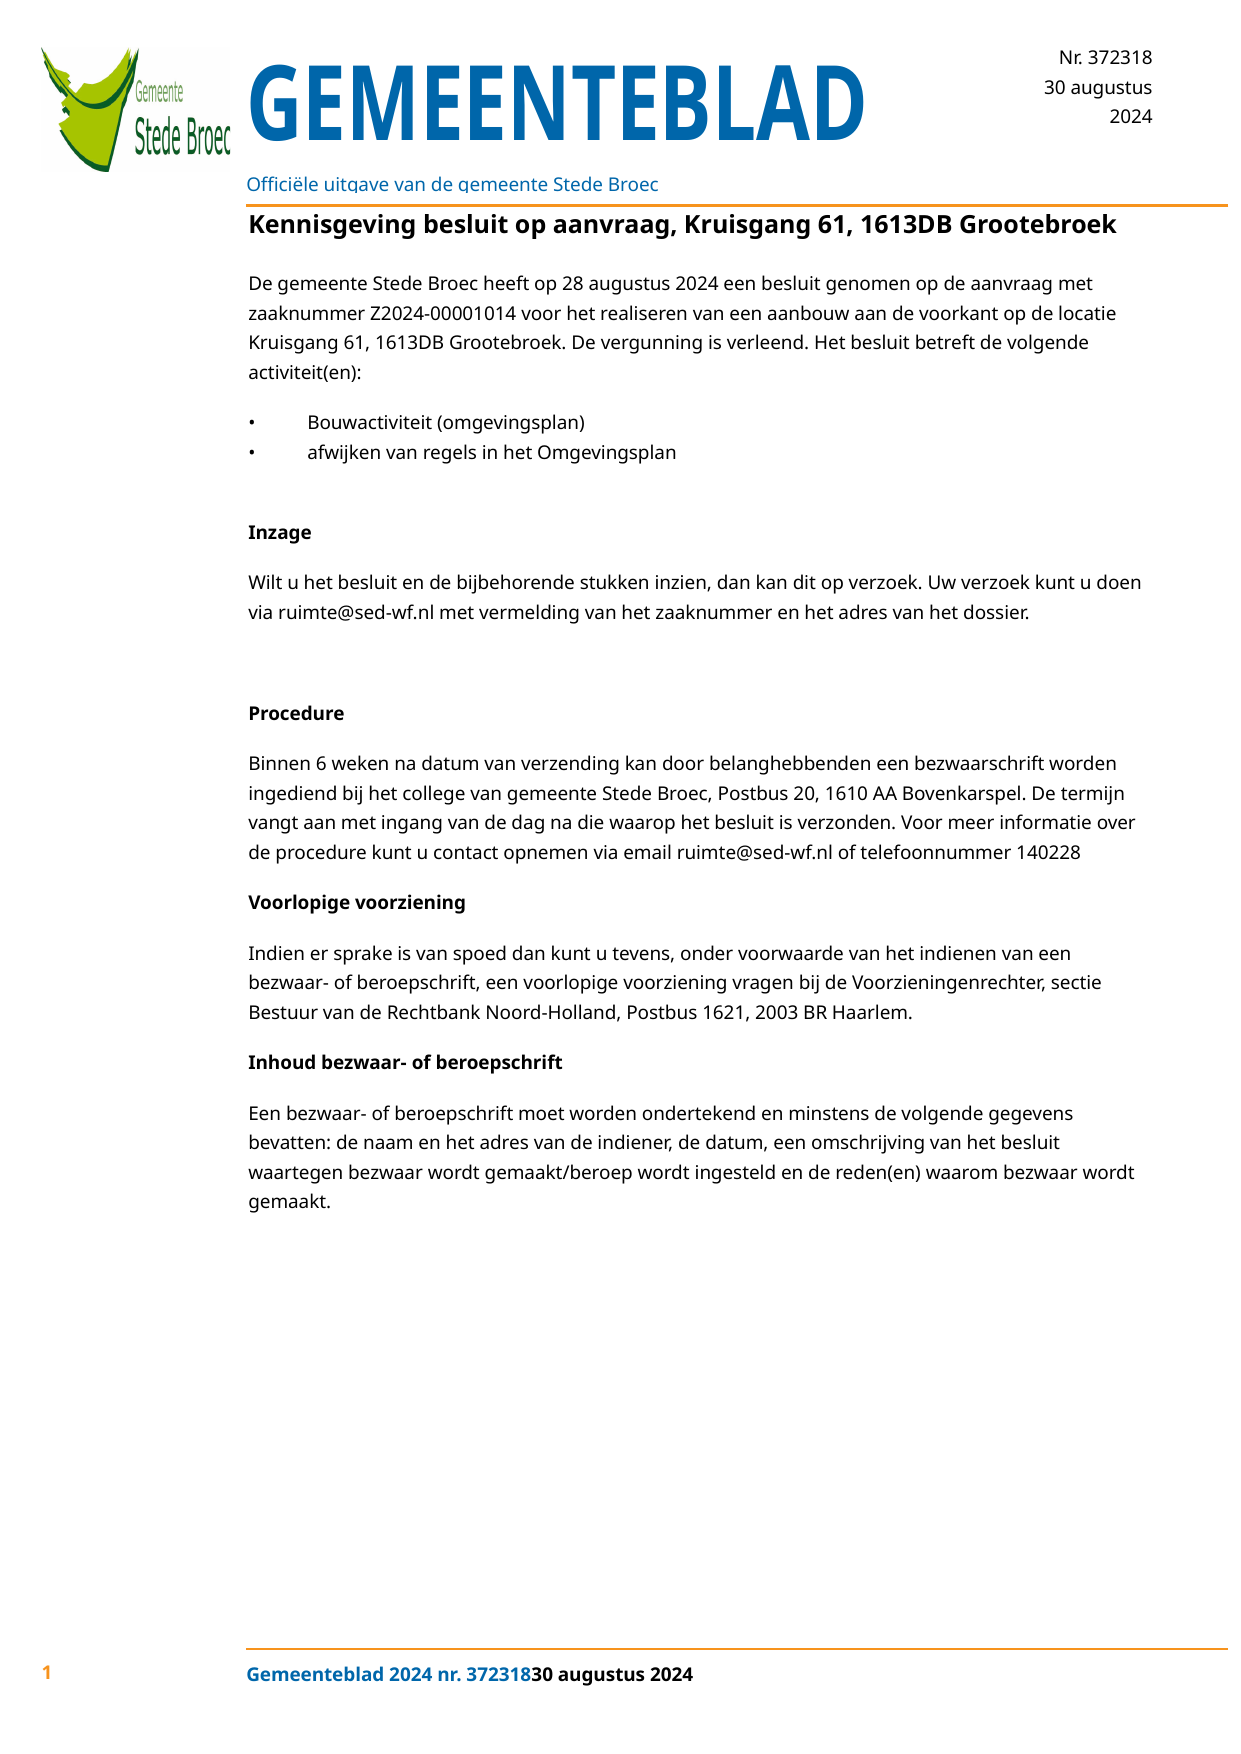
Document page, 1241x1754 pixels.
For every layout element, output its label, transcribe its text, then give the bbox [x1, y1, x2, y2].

text Inhoud bezwaar- of beroepschrift [248, 1049, 1152, 1075]
text Voorlopige voorziening [248, 889, 1152, 915]
text Een bezwaar- of beroepschrift moet worden ondertekend en minstens de volgende gegevens bevatten: de naam en het adres van de indiener, de datum, een omschrijving van het besluit waartegen bezwaar wordt gemaakt/beroep wordt ingesteld en de reden(en) waarom bezwaar wordt gemaakt. [248, 1100, 1152, 1214]
text De gemeente Stede Broec heeft op 28 augustus 2024 een besluit genomen op de aanvraag met zaaknummer Z2024-00001014 voor het realiseren van een aanbouw aan de voorkant op de locatie Kruisgang 61, 1613DB Grootebroek. De vergunning is verleend. Het besluit betreft de volgende activiteit(en): [248, 270, 1152, 385]
text Indien er sprake is van spoed dan kunt u tevens, onder voorwaarde van het indienen van een bezwaar- of beroepschrift, een voorlopige voorziening vragen bij de Voorzieningenrechter, sectie Bestuur van de Rechtbank Noord-Holland, Postbus 1621, 2003 BR Haarlem. [248, 940, 1152, 1025]
picture [41, 47, 231, 172]
text Kennisgeving besluit op aanvraag, Kruisgang 61, 1613DB Grootebroek [248, 207, 1152, 241]
text Inzage [248, 519, 1152, 545]
text Wilt u het besluit en de bijbehorende stukken inzien, dan kan dit op verzoek. Uw verzoek kunt u doen via ruimte@sed-wf.nl met vermelding van het zaaknummer en het adres van het dossier. [248, 569, 1152, 625]
text Procedure [248, 700, 1152, 726]
list Bouwactiviteit (omgevingsplan) [248, 409, 1152, 435]
list afwijken van regels in het Omgevingsplan [248, 439, 1152, 465]
text Binnen 6 weken na datum van verzending kan door belanghebbenden een bezwaarschrift worden ingediend bij het college van gemeente Stede Broec, Postbus 20, 1610 AA Bovenkarspel. De termijn vangt aan met ingang van de dag na die waarop het besluit is verzonden. Voor meer informatie over de procedure kunt u contact opnemen via email ruimte@sed-wf.nl of telefoonnummer 140228 [248, 750, 1152, 865]
